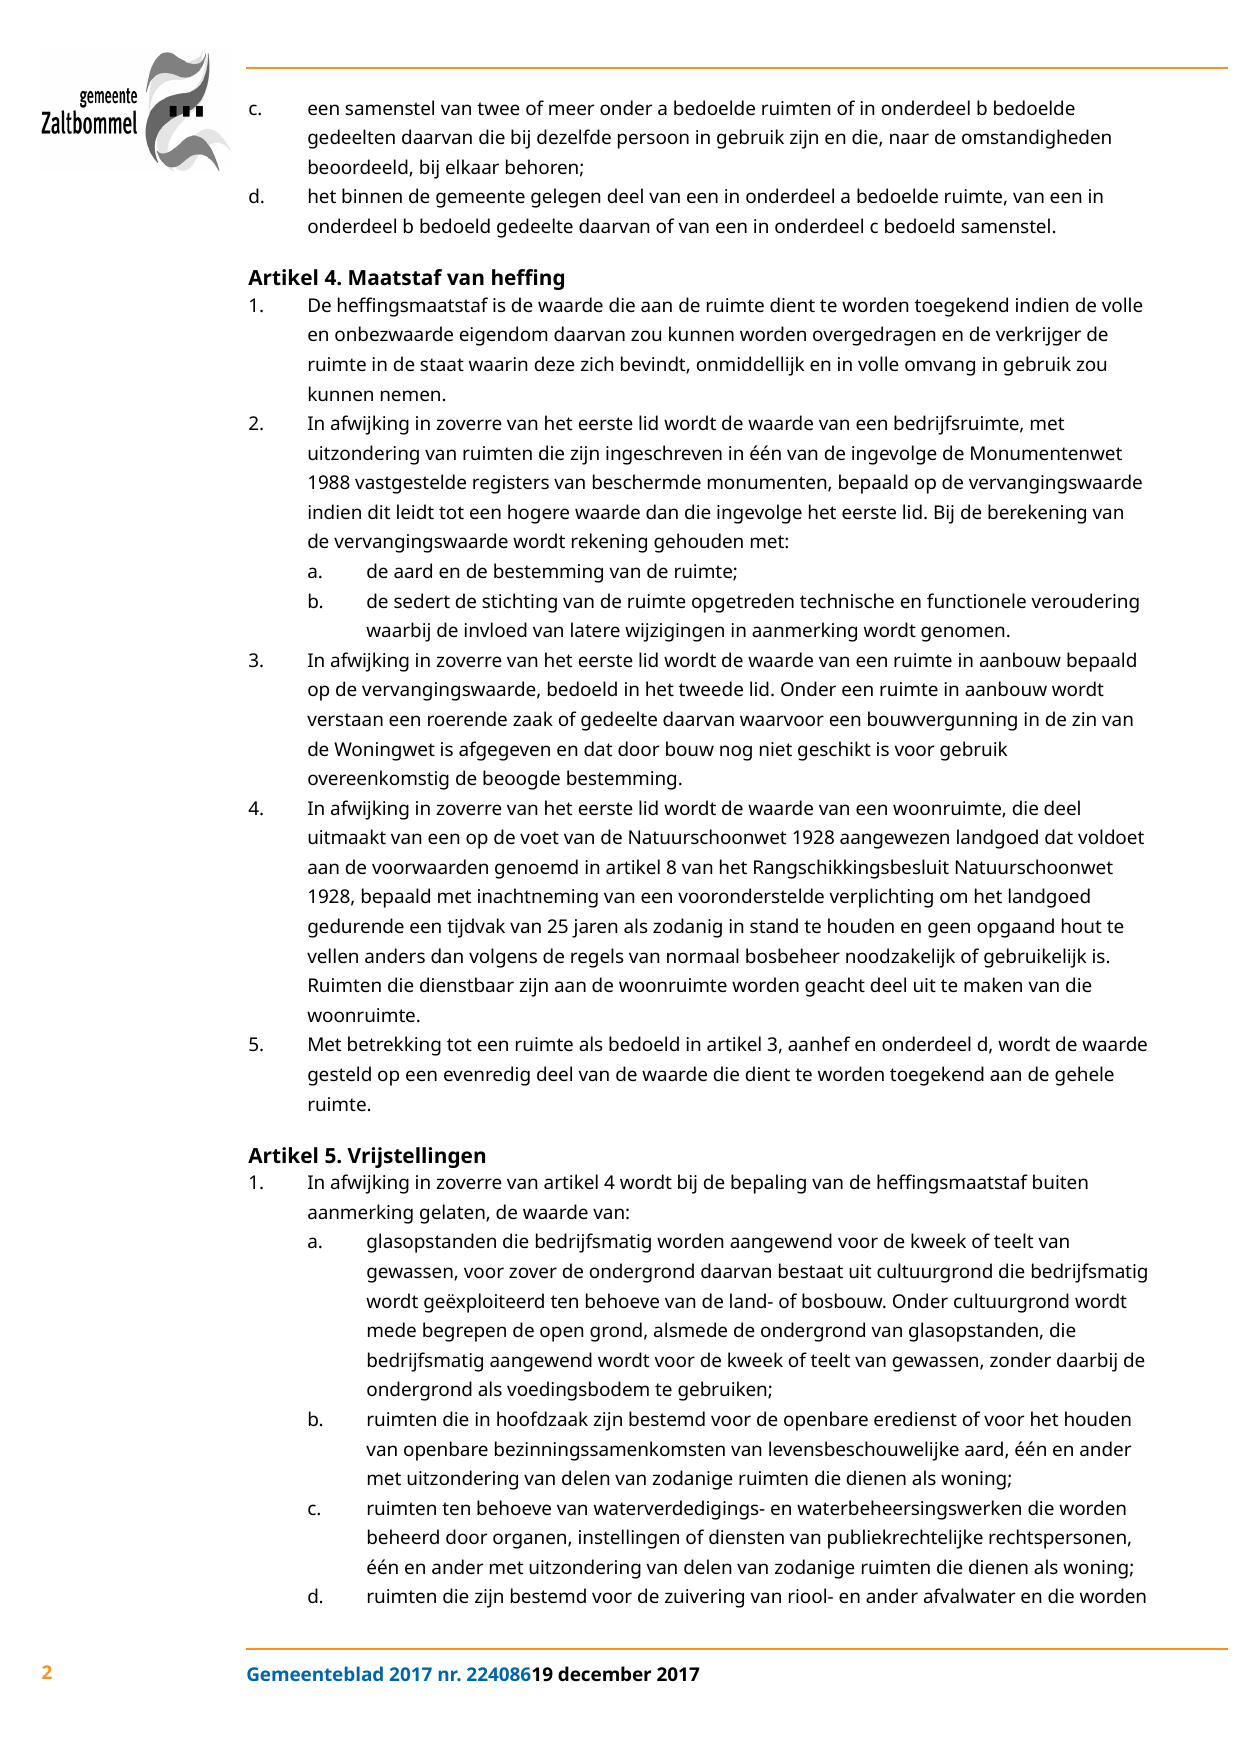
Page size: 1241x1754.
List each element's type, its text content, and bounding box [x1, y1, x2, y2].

list ruimten die in hoofdzaak zijn bestemd voor de openbare eredienst of voor het houden van openbare bezinningssamenkomsten van levensbeschouwelijke aard, één en ander met uitzondering van delen van zodanige ruimten die dienen als woning; [307, 1406, 1152, 1491]
list een samenstel van twee of meer onder a bedoelde ruimten of in onderdeel b bedoelde gedeelten daarvan die bij dezelfde persoon in gebruik zijn en die, naar de omstandigheden beoordeeld, bij elkaar behoren; [248, 95, 1152, 180]
list ruimten die zijn bestemd voor de zuivering van riool- en ander afvalwater en die worden [307, 1584, 1152, 1609]
list de sedert de stichting van de ruimte opgetreden technische en functionele veroudering waarbij de invloed van latere wijzigingen in aanmerking wordt genomen. [307, 588, 1152, 643]
list Met betrekking tot een ruimte als bedoeld in artikel 3, aanhef en onderdeel d, wordt de waarde gesteld op een evenredig deel van de waarde die dient te worden toegekend aan de gehele ruimte. [248, 1032, 1152, 1116]
list De heffingsmaatstaf is de waarde die aan de ruimte dient te worden toegekend indien de volle en onbezwaarde eigendom daarvan zou kunnen worden overgedragen en de verkrijger de ruimte in de staat waarin deze zich bevindt, onmiddellijk en in volle omvang in gebruik zou kunnen nemen. [248, 292, 1152, 406]
list glasopstanden die bedrijfsmatig worden aangewend voor de kweek of teelt van gewassen, voor zover de ondergrond daarvan bestaat uit cultuurgrond die bedrijfsmatig wordt geëxploiteerd ten behoeve van de land- of bosbouw. Onder cultuurgrond wordt mede begrepen de open grond, alsmede de ondergrond van glasopstanden, die bedrijfsmatig aangewend wordt voor de kweek of teelt van gewassen, zonder daarbij de ondergrond als voedingsbodem te gebruiken; [307, 1229, 1152, 1402]
list In afwijking in zoverre van het eerste lid wordt de waarde van een woonruimte, die deel uitmaakt van een op de voet van de Natuurschoonwet 1928 aangewezen landgoed dat voldoet aan de voorwaarden genoemd in artikel 8 van het Rangschikkingsbesluit Natuurschoonwet 1928, bepaald met inachtneming van een vooronderstelde verplichting om het landgoed gedurende een tijdvak van 25 jaren als zodanig in stand te houden en geen opgaand hout te vellen anders dan volgens de regels van normaal bosbeheer noodzakelijk of gebruikelijk is. Ruimten die dienstbaar zijn aan de woonruimte worden geacht deel uit te maken van die woonruimte. [248, 795, 1152, 1028]
list In afwijking in zoverre van het eerste lid wordt de waarde van een bedrijfsruimte, met uitzondering van ruimten die zijn ingeschreven in één van de ingevolge de Monumentenwet 1988 vastgestelde registers van beschermde monumenten, bepaald op de vervangingswaarde indien dit leidt tot een hogere waarde dan die ingevolge het eerste lid. Bij de berekening van de vervangingswaarde wordt rekening gehouden met: [248, 410, 1152, 554]
list In afwijking in zoverre van het eerste lid wordt de waarde van een ruimte in aanbouw bepaald op de vervangingswaarde, bedoeld in het tweede lid. Onder een ruimte in aanbouw wordt verstaan een roerende zaak of gedeelte daarvan waarvoor een bouwvergunning in de zin van de Woningwet is afgegeven en dat door bouw nog niet geschikt is voor gebruik overeenkomstig de beoogde bestemming. [248, 647, 1152, 791]
picture [41, 47, 231, 172]
list het binnen de gemeente gelegen deel van een in onderdeel a bedoelde ruimte, van een in onderdeel b bedoeld gedeelte daarvan of van een in onderdeel c bedoeld samenstel. [248, 183, 1152, 239]
list de aard en de bestemming van de ruimte; [307, 558, 1152, 584]
text Artikel 5. Vrijstellingen [248, 1141, 1152, 1169]
list In afwijking in zoverre van artikel 4 wordt bij de bepaling van de heffingsmaatstaf buiten aanmerking gelaten, de waarde van: [248, 1169, 1152, 1225]
text Artikel 4. Maatstaf van heffing [248, 263, 1152, 292]
list ruimten ten behoeve van waterverdedigings- en waterbeheersingswerken die worden beheerd door organen, instellingen of diensten van publiekrechtelijke rechtspersonen, één en ander met uitzondering van delen van zodanige ruimten die dienen als woning; [307, 1495, 1152, 1580]
